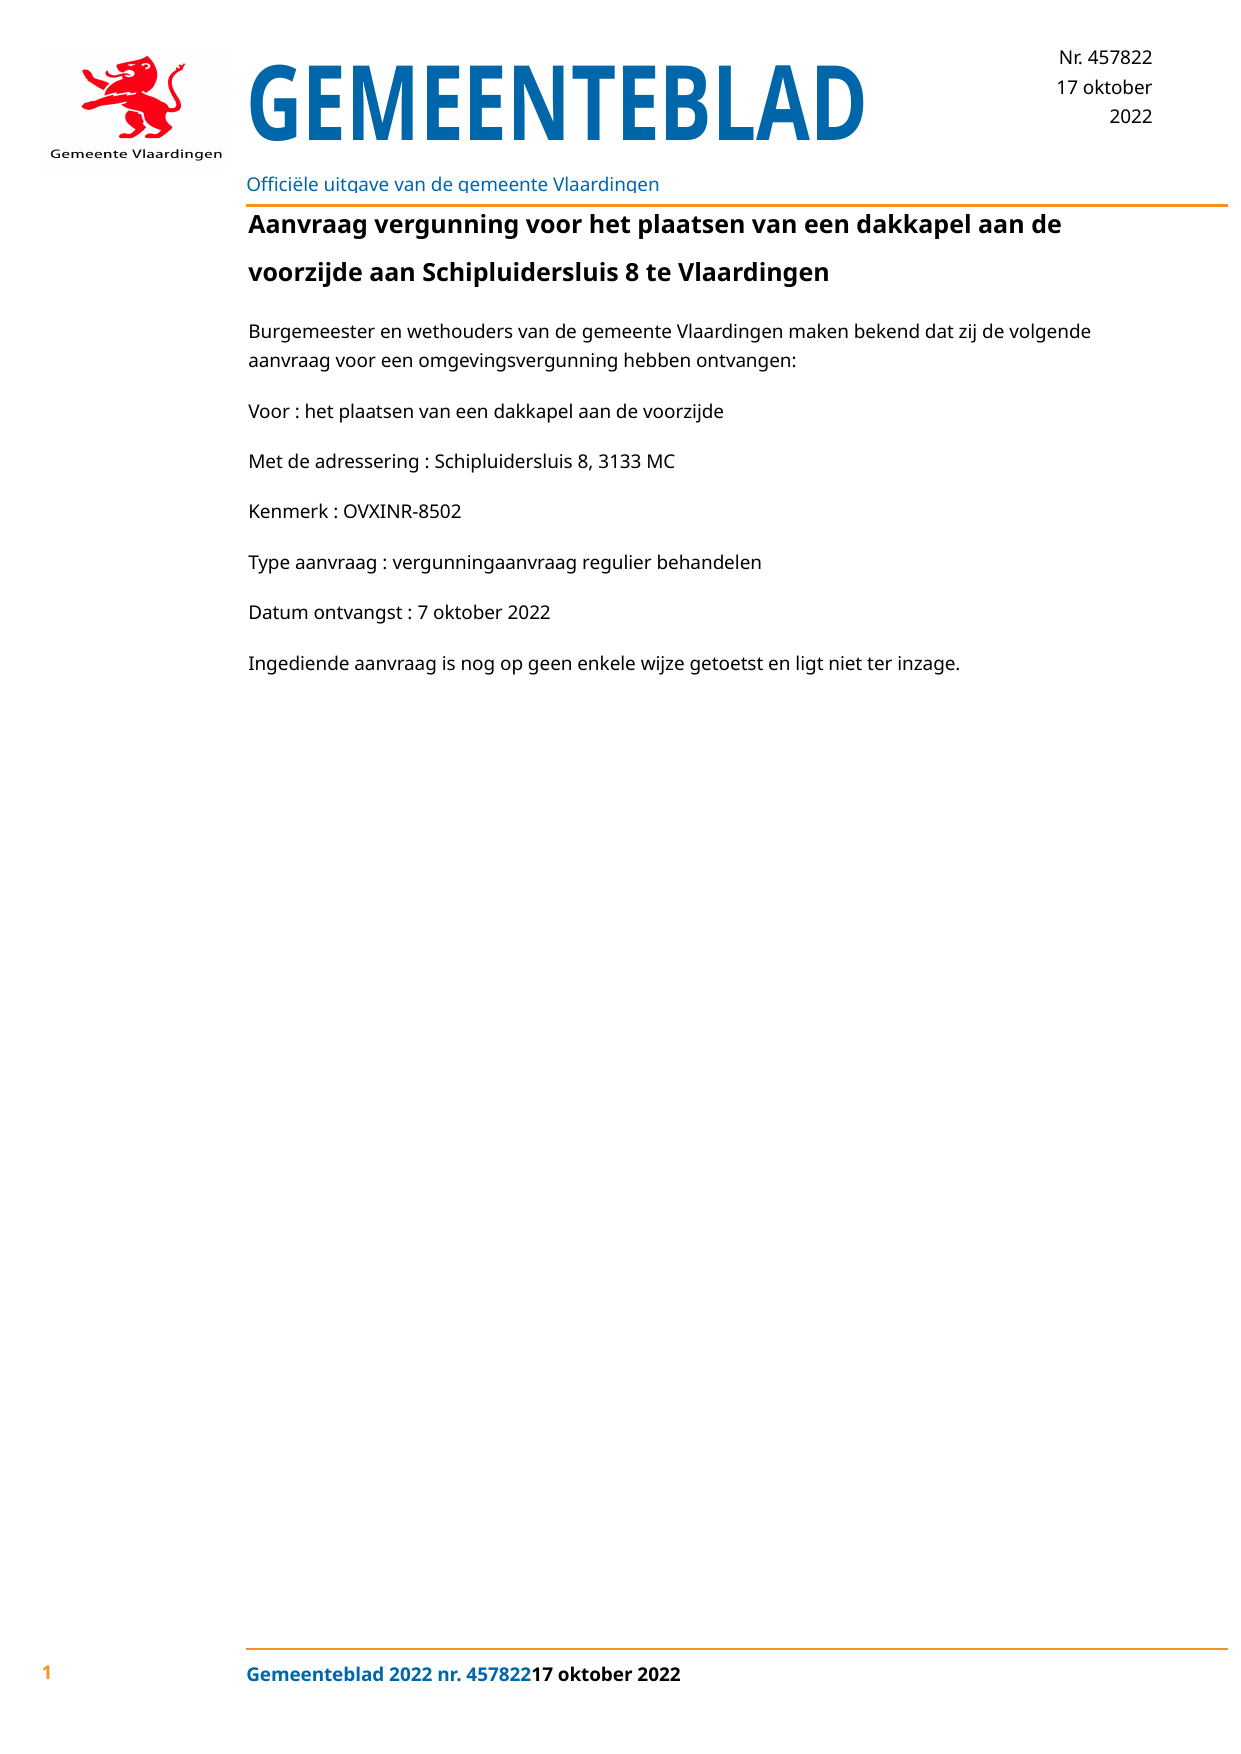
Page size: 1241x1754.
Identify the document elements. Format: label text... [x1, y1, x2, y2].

text Met de adressering : Schipluidersluis 8, 3133 MC [248, 448, 1152, 474]
text Type aanvraag : vergunningaanvraag regulier behandelen [248, 549, 1152, 575]
text Burgemeester en wethouders van de gemeente Vlaardingen maken bekend dat zij de volgende aanvraag voor een omgevingsvergunning hebben ontvangen: [248, 318, 1152, 373]
text Datum ontvangst : 7 oktober 2022 [248, 599, 1152, 625]
text Ingediende aanvraag is nog op geen enkele wijze getoetst en ligt niet ter inzage. [248, 650, 1152, 676]
text Aanvraag vergunning voor het plaatsen van een dakkapel aan de voorzijde aan Schipluidersluis 8 te Vlaardingen [248, 207, 1152, 288]
text Kenmerk : OVXINR-8502 [248, 499, 1152, 524]
picture [41, 47, 231, 172]
text Voor : het plaatsen van een dakkapel aan de voorzijde [248, 398, 1152, 424]
